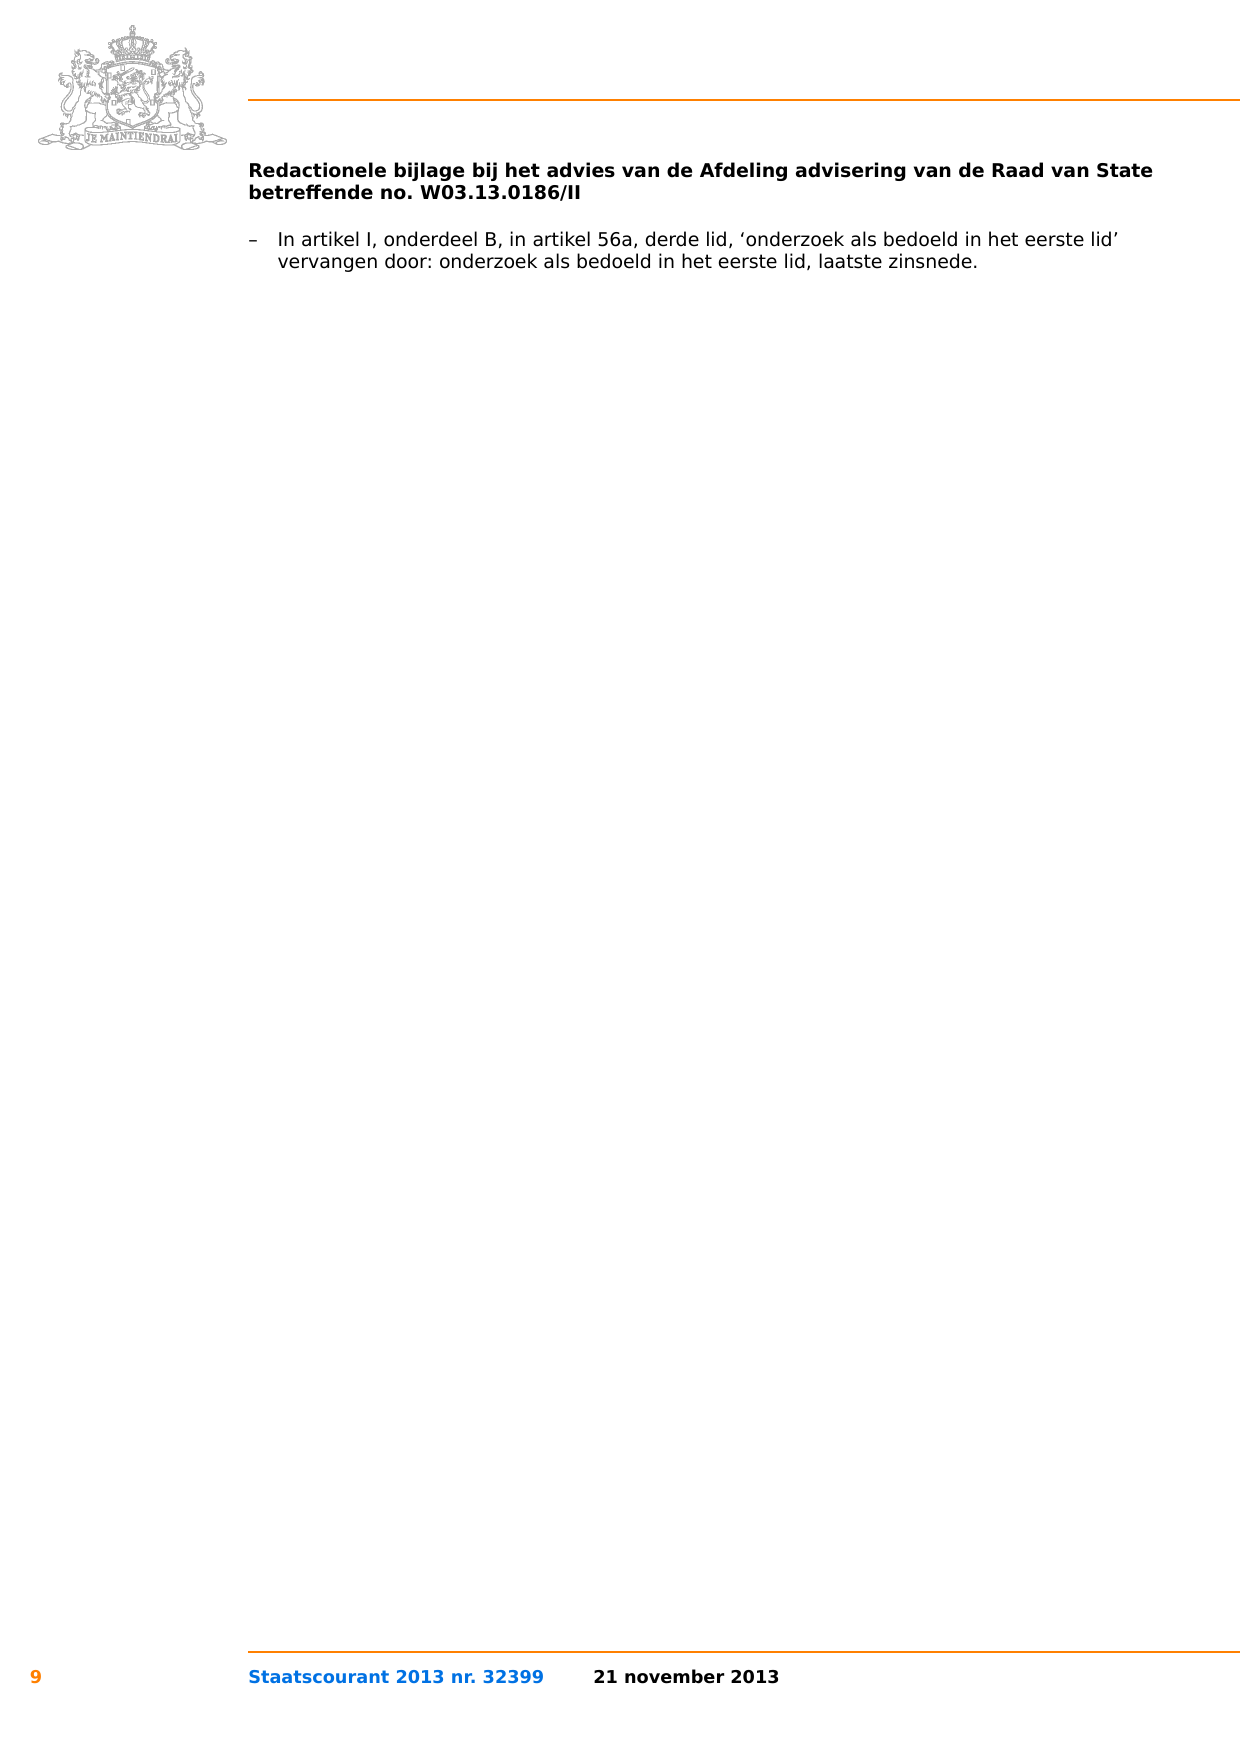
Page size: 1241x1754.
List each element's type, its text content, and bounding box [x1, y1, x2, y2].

subtitle Redactionele bijlage bij het advies van de Afdeling advisering van de Raad van State betreffende no. W03.13.0186/II [248, 160, 1163, 204]
picture [38, 25, 227, 150]
text – In artikel I, onderdeel B, in artikel 56a, derde lid, ‘onderzoek als bedoeld in het eerste lid’ vervangen door: onderzoek als bedoeld in het eerste lid, laatste zinsnede. [248, 229, 1163, 273]
